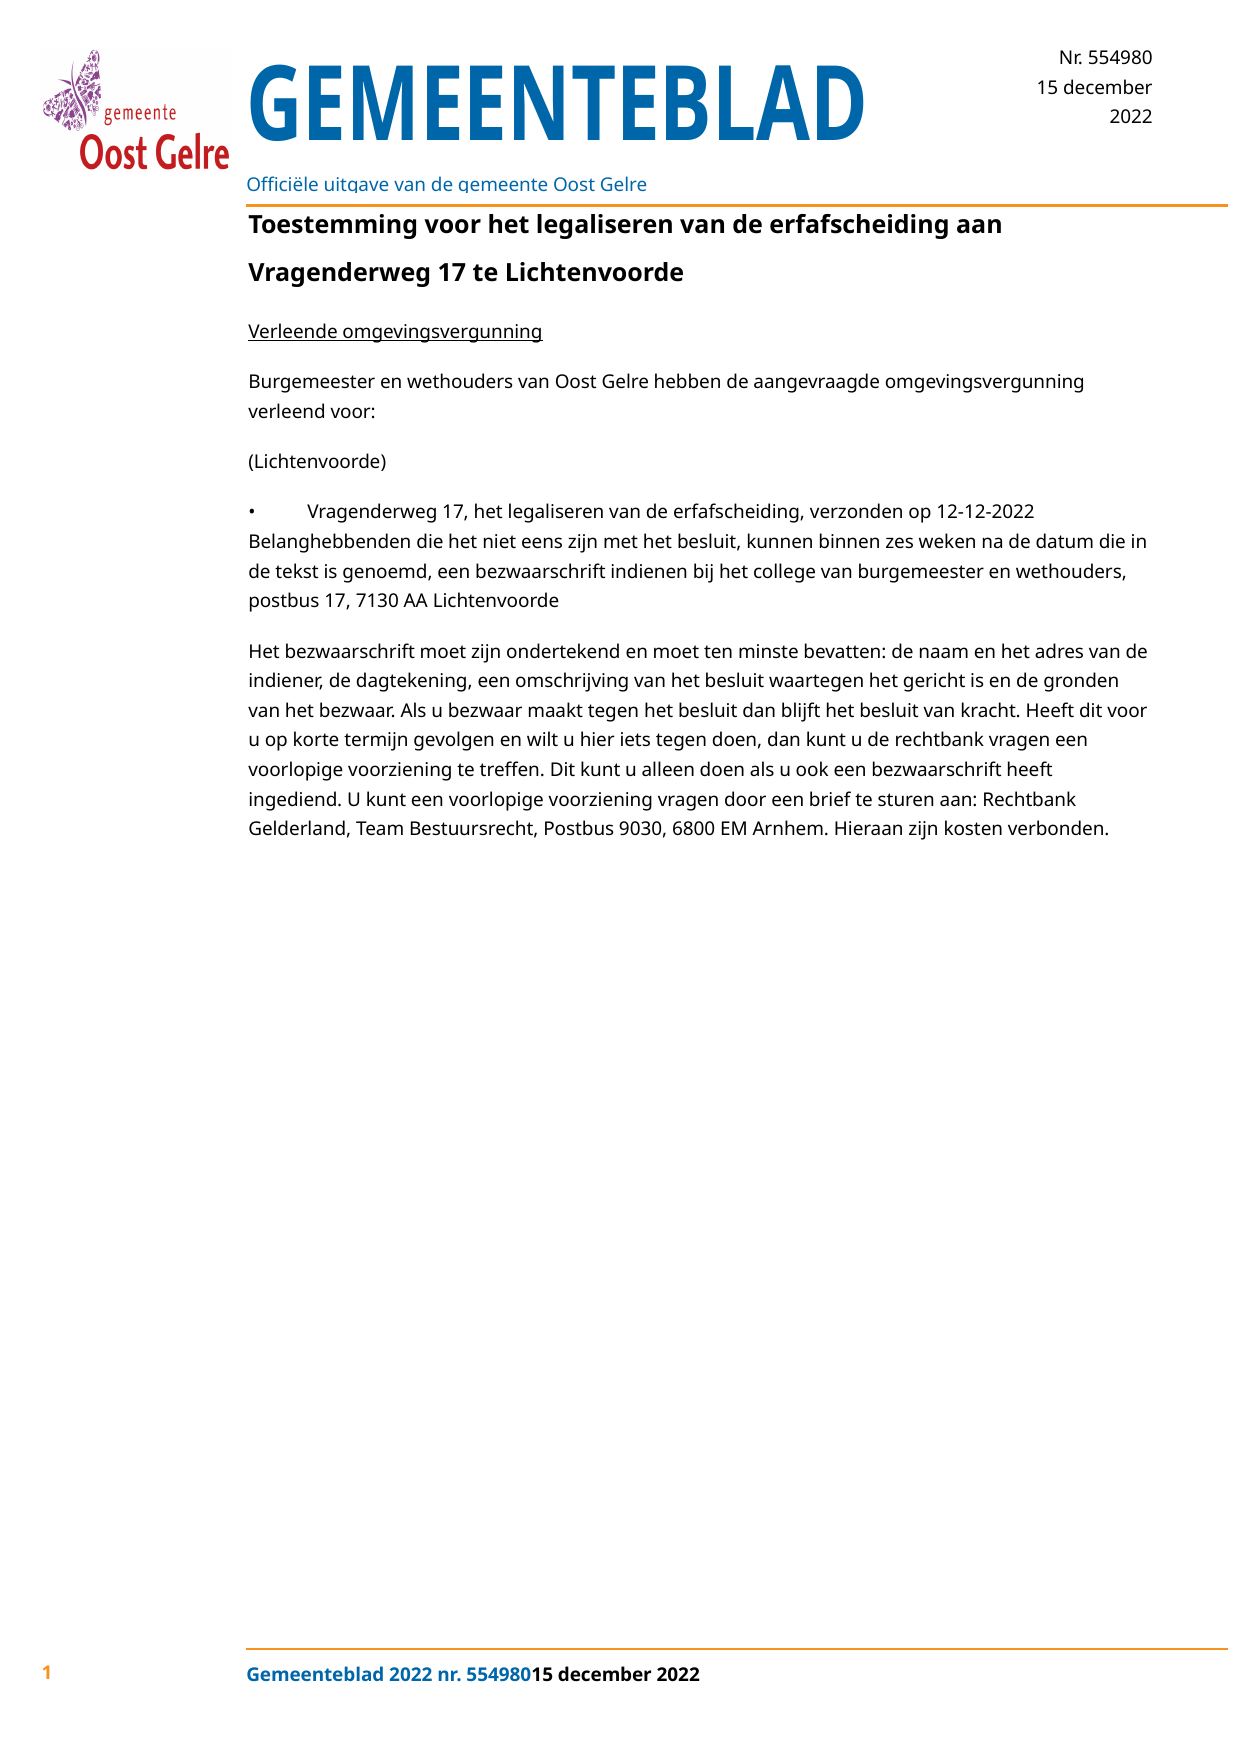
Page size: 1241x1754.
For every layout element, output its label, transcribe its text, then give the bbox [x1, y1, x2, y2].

text Verleende omgevingsvergunning [248, 318, 1152, 344]
text (Lichtenvoorde) [248, 448, 1152, 474]
list Vragenderweg 17, het legaliseren van de erfafscheiding, verzonden op 12-12-2022 [248, 499, 1152, 524]
text Het bezwaarschrift moet zijn ondertekend en moet ten minste bevatten: de naam en het adres van de indiener, de dagtekening, een omschrijving van het besluit waartegen het gericht is en de gronden van het bezwaar. Als u bezwaar maakt tegen het besluit dan blijft het besluit van kracht. Heeft dit voor u op korte termijn gevolgen en wilt u hier iets tegen doen, dan kunt u de rechtbank vragen een voorlopige voorziening te treffen. Dit kunt u alleen doen als u ook een bezwaarschrift heeft ingediend. U kunt een voorlopige voorziening vragen door een brief te sturen aan: Rechtbank Gelderland, Team Bestuursrecht, Postbus 9030, 6800 EM Arnhem. Hieraan zijn kosten verbonden. [248, 638, 1152, 841]
text Burgemeester en wethouders van Oost Gelre hebben de aangevraagde omgevingsvergunning verleend voor: [248, 368, 1152, 424]
text Toestemming voor het legaliseren van de erfafscheiding aan Vragenderweg 17 te Lichtenvoorde [248, 207, 1152, 288]
text Belanghebbenden die het niet eens zijn met het besluit, kunnen binnen zes weken na de datum die in de tekst is genoemd, een bezwaarschrift indienen bij het college van burgemeester en wethouders, postbus 17, 7130 AA Lichtenvoorde [248, 528, 1152, 613]
picture [41, 47, 231, 172]
